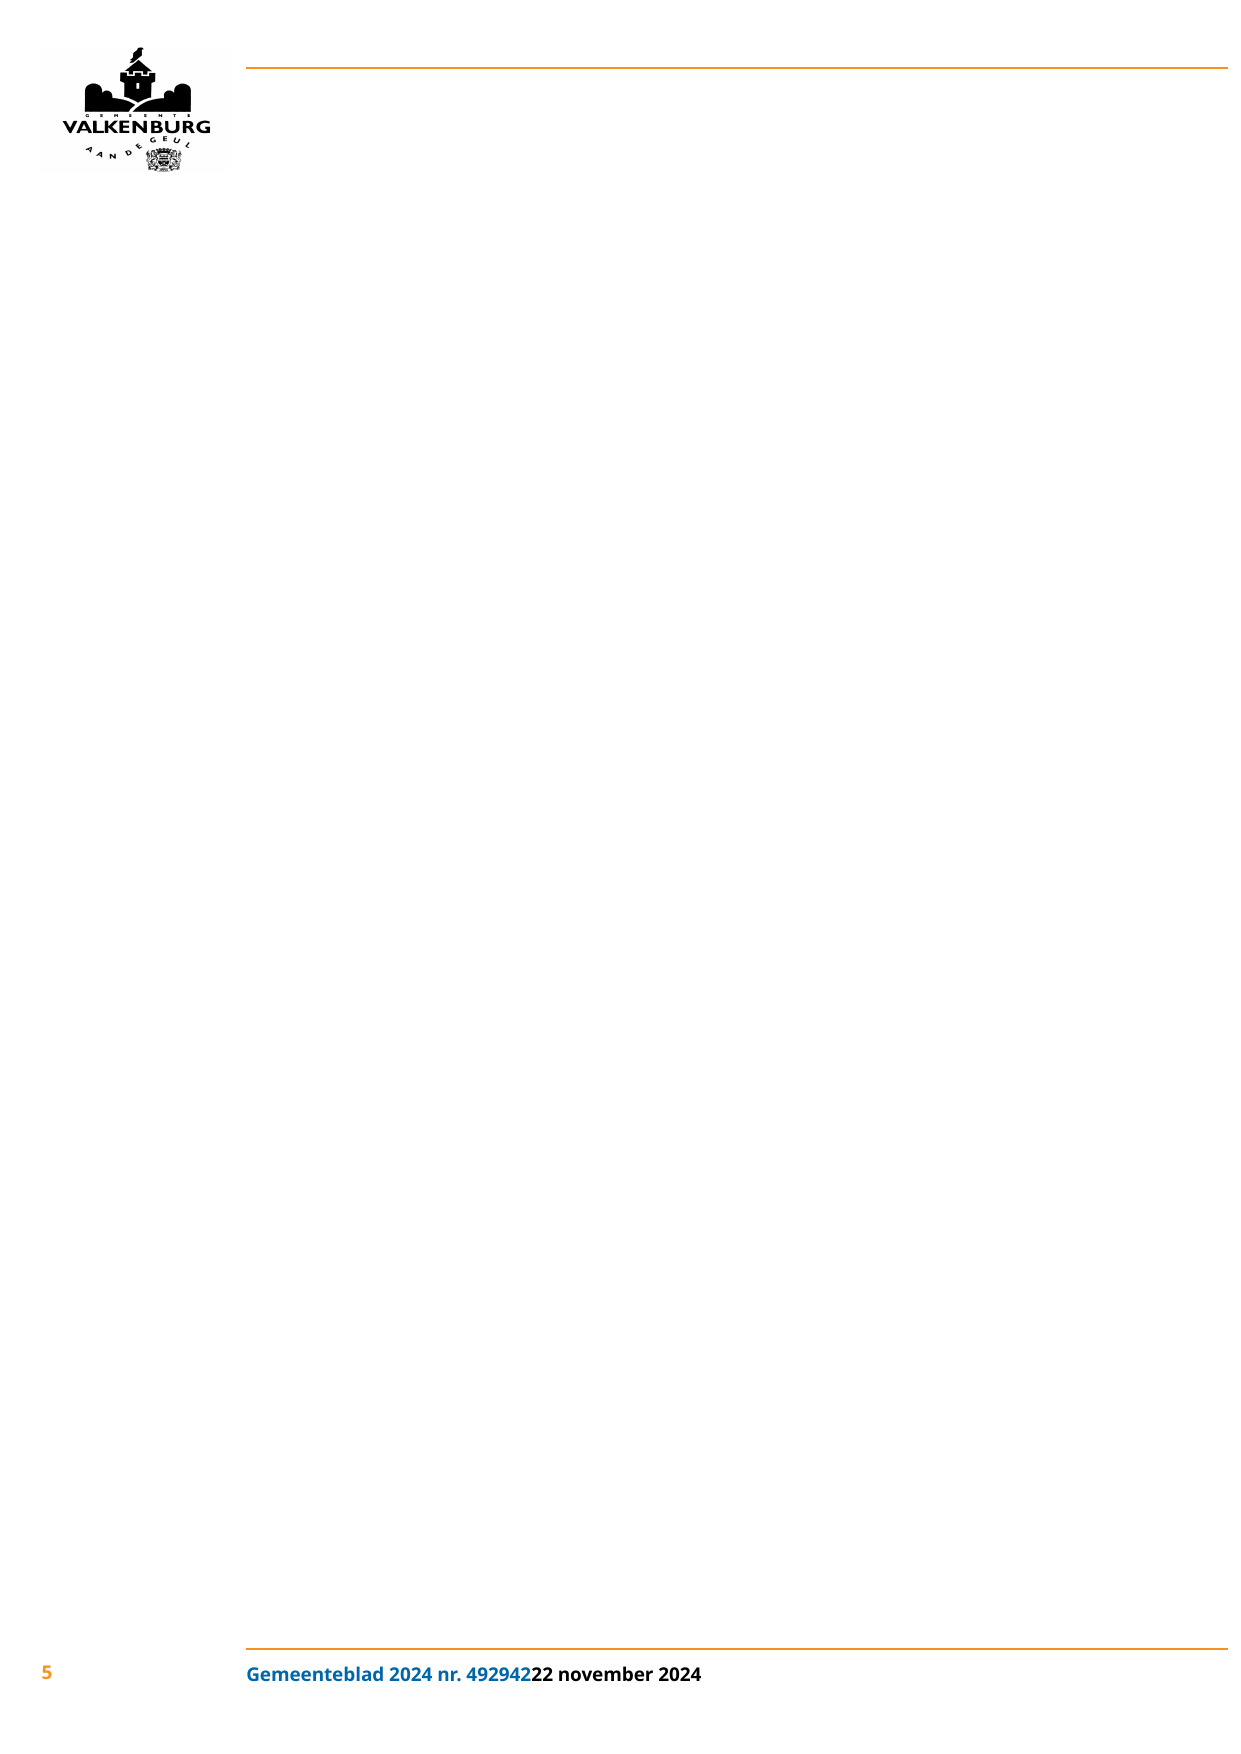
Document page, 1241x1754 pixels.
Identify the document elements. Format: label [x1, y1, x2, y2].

picture [41, 47, 231, 172]
